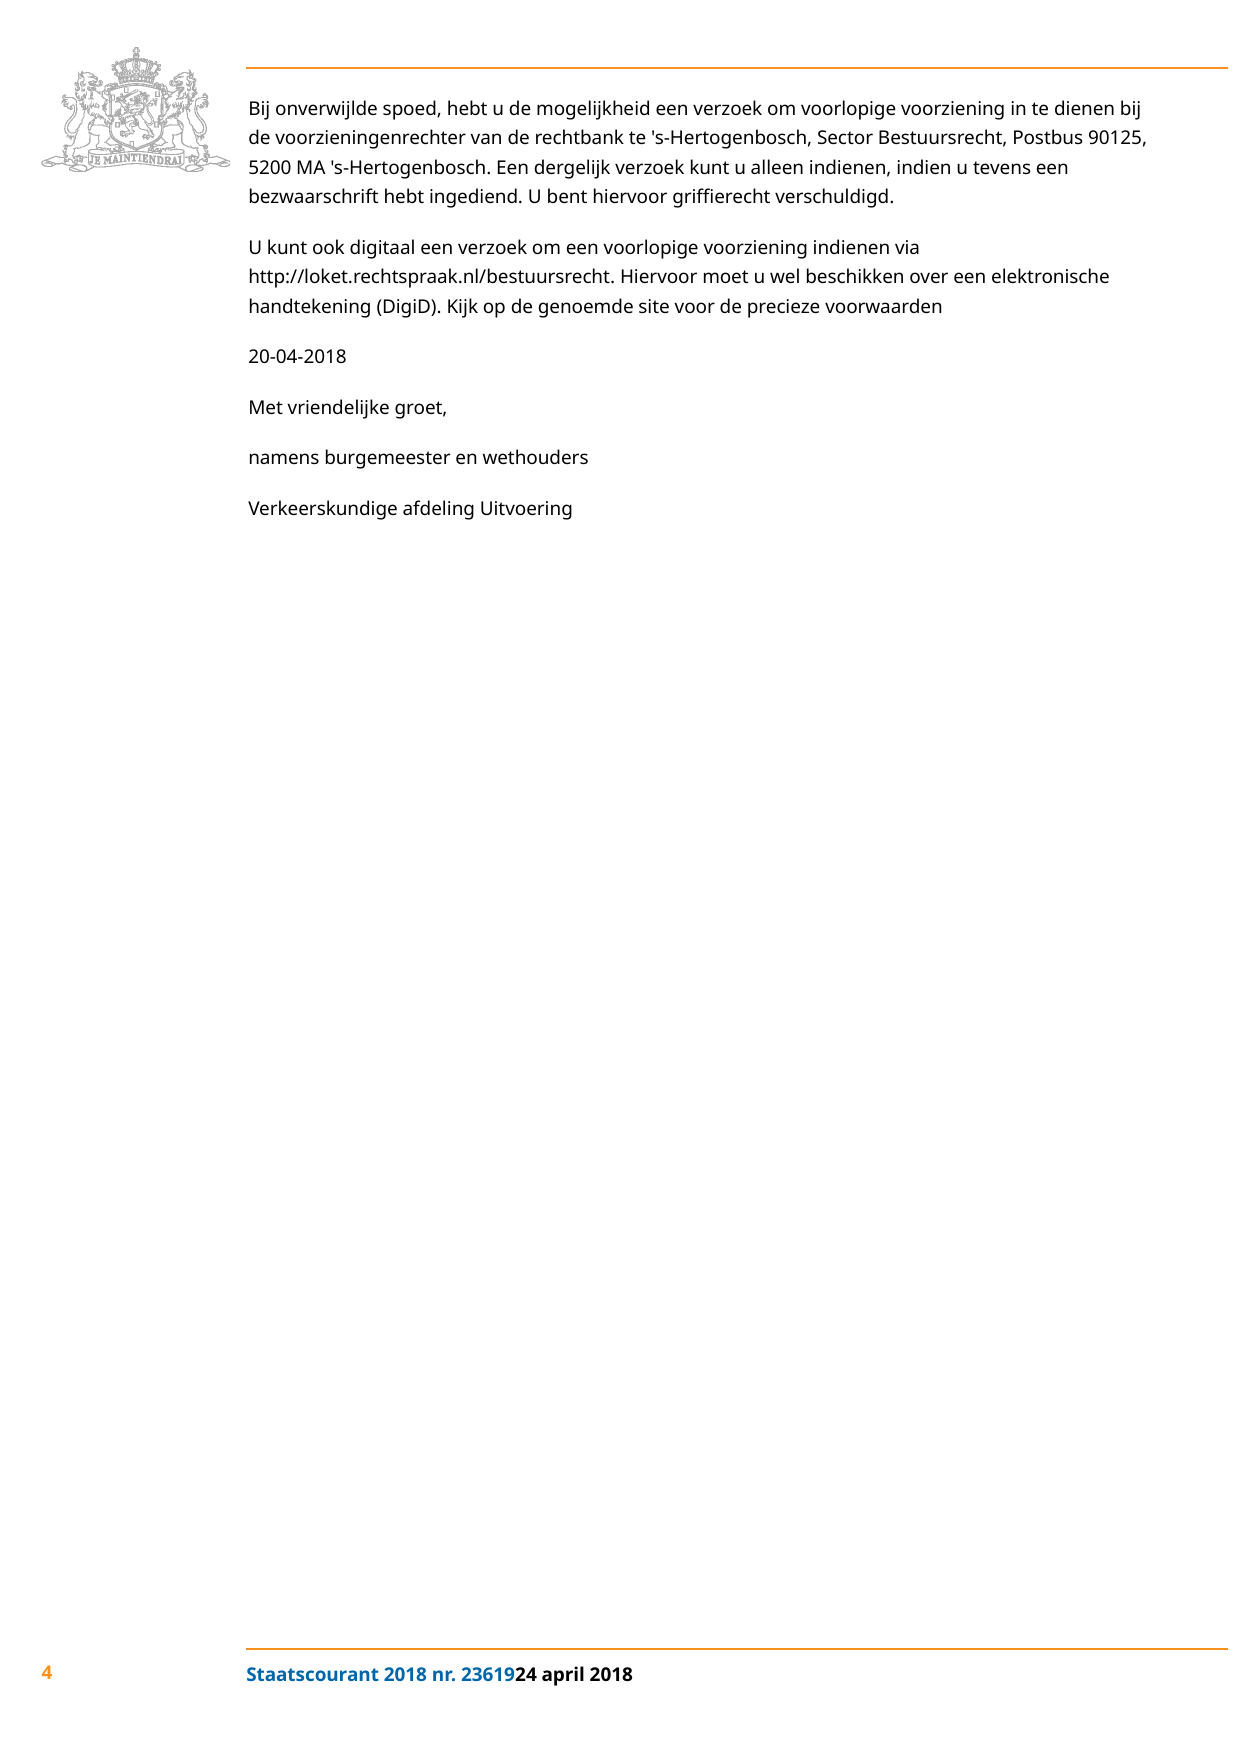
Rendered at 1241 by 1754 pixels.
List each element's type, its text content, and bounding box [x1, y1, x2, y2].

text Bij onverwijlde spoed, hebt u de mogelijkheid een verzoek om voorlopige voorziening in te dienen bij de voorzieningenrechter van de rechtbank te 's-Hertogenbosch, Sector Bestuursrecht, Postbus 90125, 5200 MA 's-Hertogenbosch. Een dergelijk verzoek kunt u alleen indienen, indien u tevens een bezwaarschrift hebt ingediend. U bent hiervoor griffierecht verschuldigd. [248, 95, 1152, 209]
text Met vriendelijke groet, [248, 394, 1152, 420]
text namens burgemeester en wethouders [248, 444, 1152, 470]
picture [41, 47, 231, 172]
text U kunt ook digitaal een verzoek om een voorlopige voorziening indienen via http://loket.rechtspraak.nl/bestuursrecht. Hiervoor moet u wel beschikken over een elektronische handtekening (DigiD). Kijk op de genoemde site voor de precieze voorwaarden [248, 234, 1152, 319]
text Verkeerskundige afdeling Uitvoering [248, 495, 1152, 521]
text 20-04-2018 [248, 343, 1152, 369]
